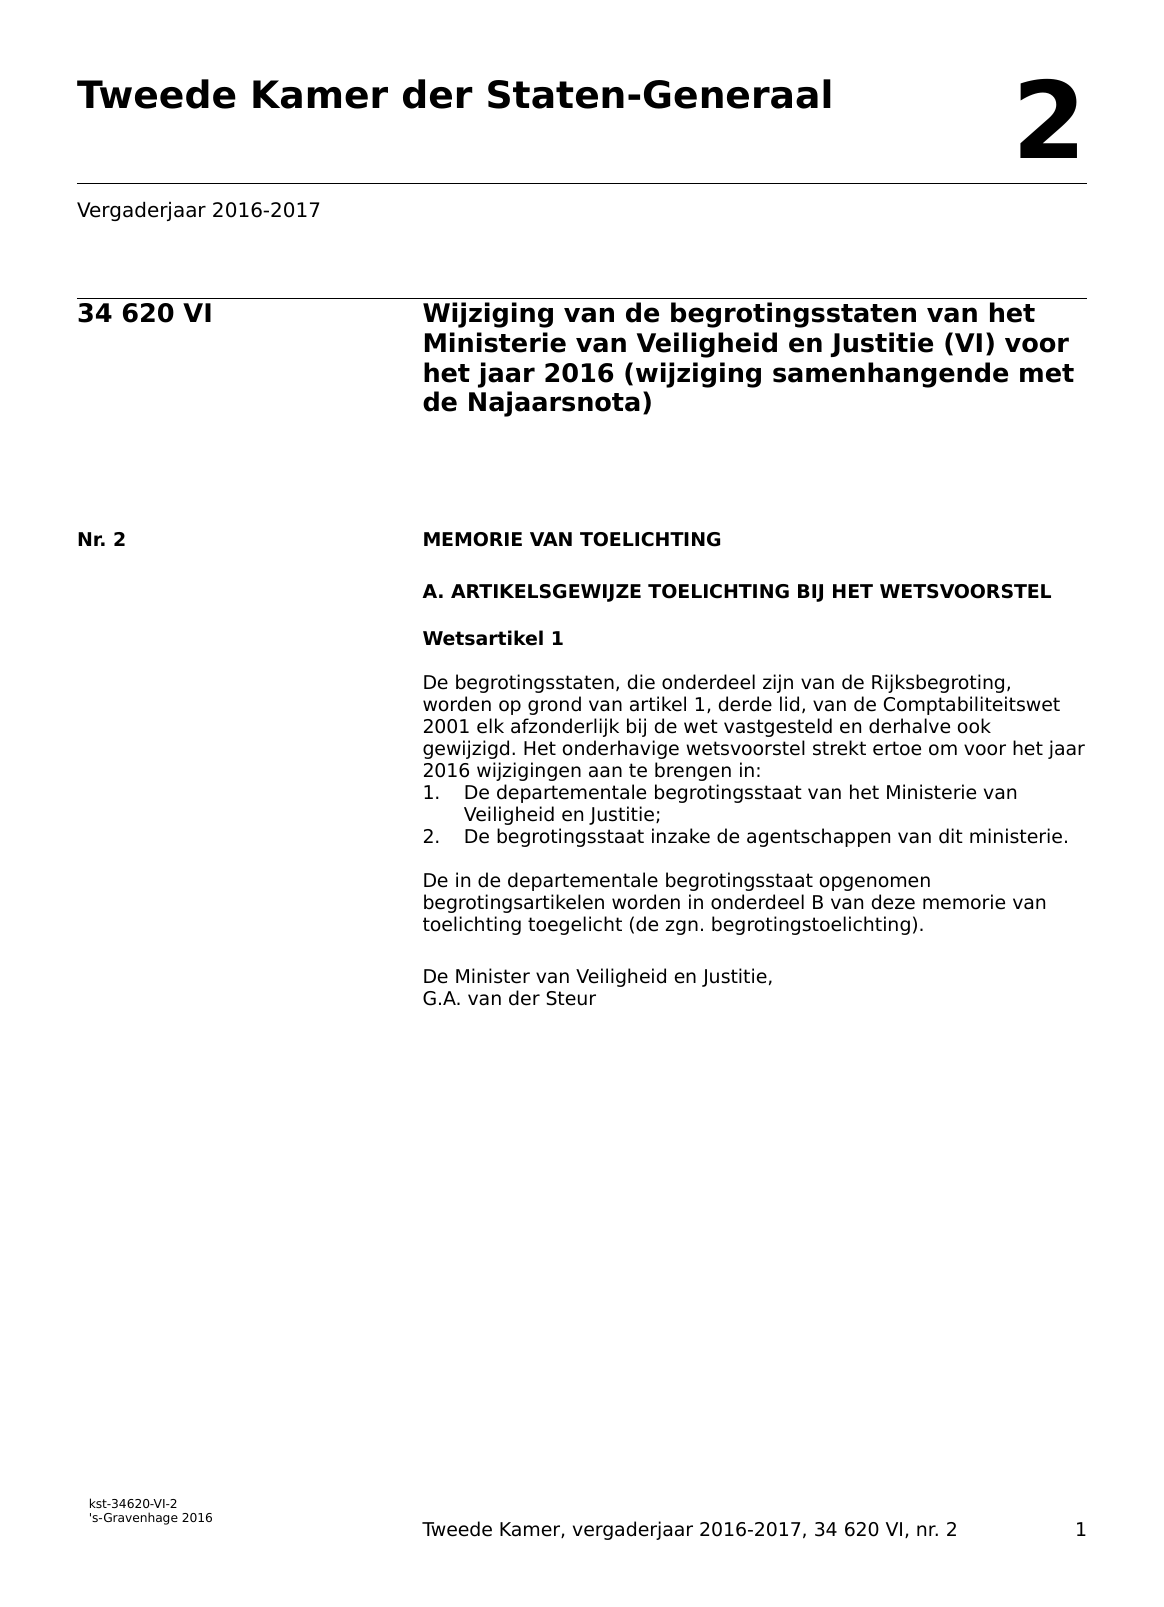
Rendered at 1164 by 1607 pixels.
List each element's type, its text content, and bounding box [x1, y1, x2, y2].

text De Minister van Veiligheid en Justitie, G.A. van der Steur [422, 966, 1087, 1010]
text 1. De departementale begrotingsstaat van het Ministerie van Veiligheid en Justitie; [422, 782, 1087, 826]
text De begrotingsstaten, die onderdeel zijn van de Rijksbegroting, worden op grond van artikel 1, derde lid, van de Comptabiliteitswet 2001 elk afzonderlijk bij de wet vastgesteld en derhalve ook gewijzigd. Het onderhavige wetsvoorstel strekt ertoe om voor het jaar 2016 wijzigingen aan te brengen in: [422, 672, 1087, 782]
subtitle 34 620 VI Wijziging van de begrotingsstaten van het Ministerie van Veiligheid en Justitie (VI) voor het jaar 2016 (wijziging samenhangende met de Najaarsnota) [77, 299, 1087, 418]
subtitle Wetsartikel 1 [422, 628, 1087, 650]
subtitle Nr. 2 MEMORIE VAN TOELICHTING [77, 529, 1087, 551]
table_header Tweede Kamer der Staten-Generaal [77, 59, 886, 183]
subtitle A. ARTIKELSGEWIJZE TOELICHTING BIJ HET WETSVOORSTEL [422, 581, 1087, 603]
text kst-34620-VI-2 [88, 1497, 323, 1511]
text 's-Gravenhage 2016 [88, 1511, 323, 1525]
text De in de departementale begrotingsstaat opgenomen begrotingsartikelen worden in onderdeel B van deze memorie van toelichting toegelicht (de zgn. begrotingstoelichting). [422, 870, 1087, 936]
table_cell Vergaderjaar 2016-2017 [77, 184, 1087, 298]
text 2. De begrotingsstaat inzake de agentschappen van dit ministerie. [422, 826, 1087, 848]
table_header 2 [886, 59, 1087, 183]
